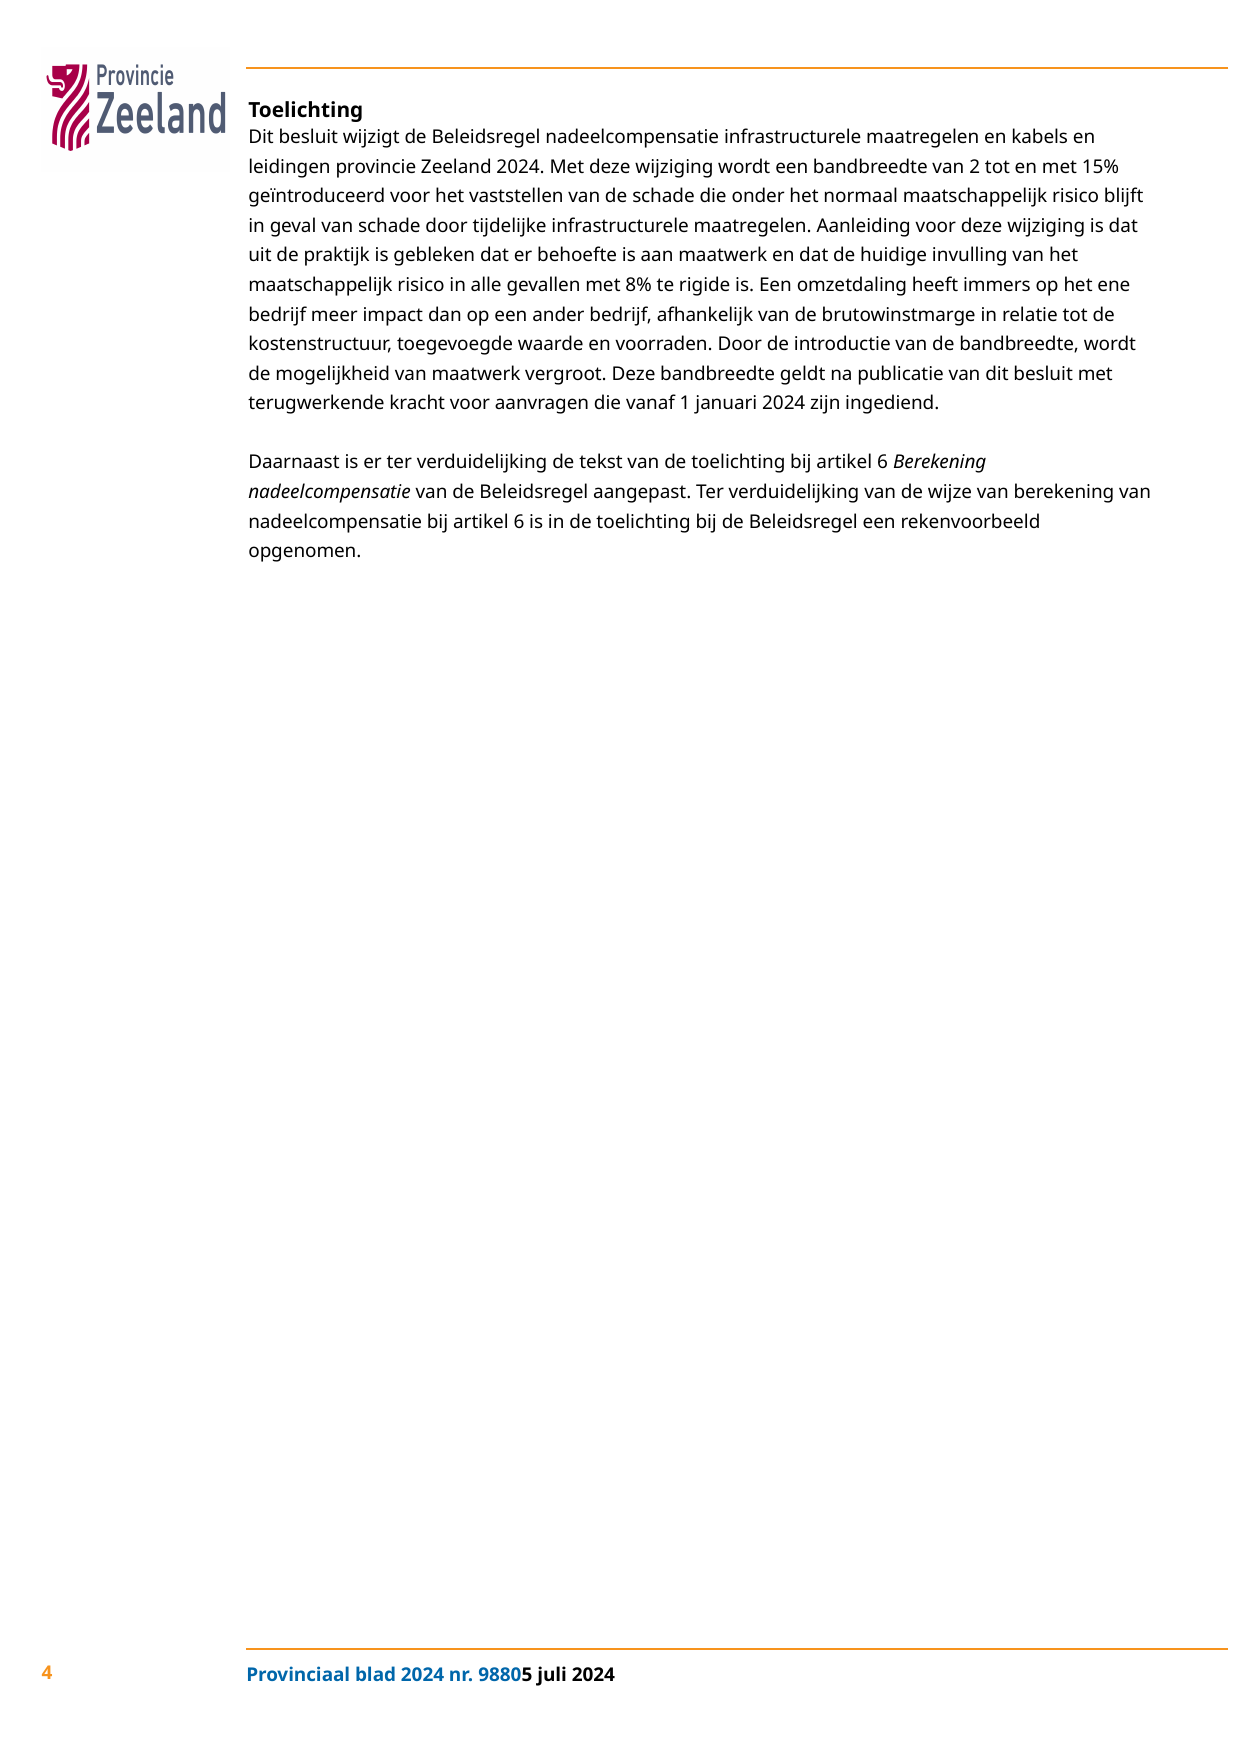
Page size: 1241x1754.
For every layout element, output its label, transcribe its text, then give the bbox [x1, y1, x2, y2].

picture [41, 47, 231, 172]
text Dit besluit wijzigt de Beleidsregel nadeelcompensatie infrastructurele maatregelen en kabels en leidingen provincie Zeeland 2024. Met deze wijziging wordt een bandbreedte van 2 tot en met 15% geïntroduceerd voor het vaststellen van de schade die onder het normaal maatschappelijk risico blijft in geval van schade door tijdelijke infrastructurele maatregelen. Aanleiding voor deze wijziging is dat uit de praktijk is gebleken dat er behoefte is aan maatwerk en dat de huidige invulling van het maatschappelijk risico in alle gevallen met 8% te rigide is. Een omzetdaling heeft immers op het ene bedrijf meer impact dan op een ander bedrijf, afhankelijk van de brutowinstmarge in relatie tot de kostenstructuur, toegevoegde waarde en voorraden. Door de introductie van de bandbreedte, wordt de mogelijkheid van maatwerk vergroot. Deze bandbreedte geldt na publicatie van dit besluit met terugwerkende kracht voor aanvragen die vanaf 1 januari 2024 zijn ingediend. [248, 123, 1152, 415]
text Daarnaast is er ter verduidelijking de tekst van de toelichting bij artikel 6 Berekening nadeelcompensatie van de Beleidsregel aangepast. Ter verduidelijking van de wijze van berekening van nadeelcompensatie bij artikel 6 is in de toelichting bij de Beleidsregel een rekenvoorbeeld opgenomen. [248, 449, 1152, 563]
text Toelichting [248, 95, 1152, 123]
